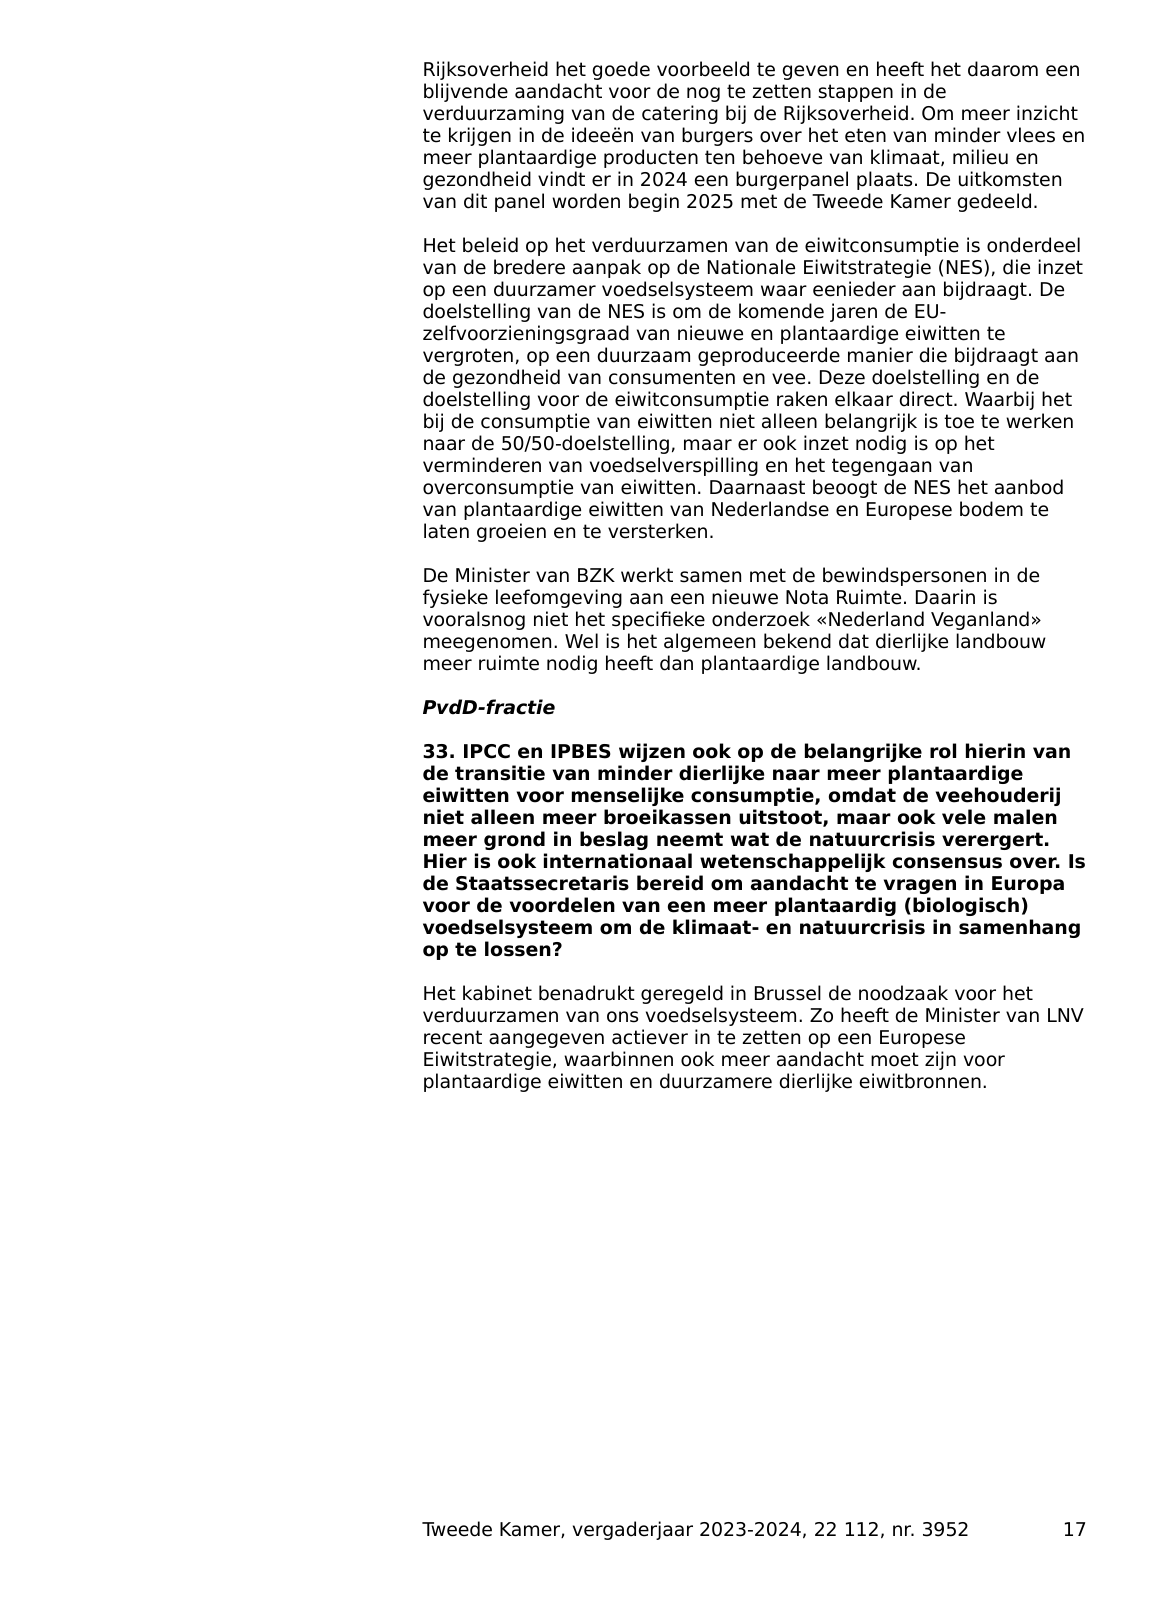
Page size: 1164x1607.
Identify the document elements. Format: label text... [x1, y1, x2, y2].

subtitle 33. IPCC en IPBES wijzen ook op de belangrijke rol hierin van de transitie van minder dierlijke naar meer plantaardige eiwitten voor menselijke consumptie, omdat de veehouderij niet alleen meer broeikassen uitstoot, maar ook vele malen meer grond in beslag neemt wat de natuurcrisis verergert. Hier is ook internationaal wetenschappelijk consensus over. Is de Staatssecretaris bereid om aandacht te vragen in Europa voor de voordelen van een meer plantaardig (biologisch) voedselsysteem om de klimaat- en natuurcrisis in samenhang op te lossen? [422, 741, 1087, 961]
text Het kabinet benadrukt geregeld in Brussel de noodzaak voor het verduurzamen van ons voedselsysteem. Zo heeft de Minister van LNV recent aangegeven actiever in te zetten op een Europese Eiwitstrategie, waarbinnen ook meer aandacht moet zijn voor plantaardige eiwitten en duurzamere dierlijke eiwitbronnen. [422, 983, 1087, 1093]
text Rijksoverheid het goede voorbeeld te geven en heeft het daarom een blijvende aandacht voor de nog te zetten stappen in de verduurzaming van de catering bij de Rijksoverheid. Om meer inzicht te krijgen in de ideeën van burgers over het eten van minder vlees en meer plantaardige producten ten behoeve van klimaat, milieu en gezondheid vindt er in 2024 een burgerpanel plaats. De uitkomsten van dit panel worden begin 2025 met de Tweede Kamer gedeeld. [422, 59, 1087, 213]
subtitle PvdD-fractie [422, 697, 1087, 719]
text Het beleid op het verduurzamen van de eiwitconsumptie is onderdeel van de bredere aanpak op de Nationale Eiwitstrategie (NES), die inzet op een duurzamer voedselsysteem waar eenieder aan bijdraagt. De doelstelling van de NES is om de komende jaren de EU-zelfvoorzieningsgraad van nieuwe en plantaardige eiwitten te vergroten, op een duurzaam geproduceerde manier die bijdraagt aan de gezondheid van consumenten en vee. Deze doelstelling en de doelstelling voor de eiwitconsumptie raken elkaar direct. Waarbij het bij de consumptie van eiwitten niet alleen belangrijk is toe te werken naar de 50/50-doelstelling, maar er ook inzet nodig is op het verminderen van voedselverspilling en het tegengaan van overconsumptie van eiwitten. Daarnaast beoogt de NES het aanbod van plantaardige eiwitten van Nederlandse en Europese bodem te laten groeien en te versterken. [422, 235, 1087, 543]
text De Minister van BZK werkt samen met de bewindspersonen in de fysieke leefomgeving aan een nieuwe Nota Ruimte. Daarin is vooralsnog niet het specifieke onderzoek «Nederland Veganland» meegenomen. Wel is het algemeen bekend dat dierlijke landbouw meer ruimte nodig heeft dan plantaardige landbouw. [422, 565, 1087, 675]
